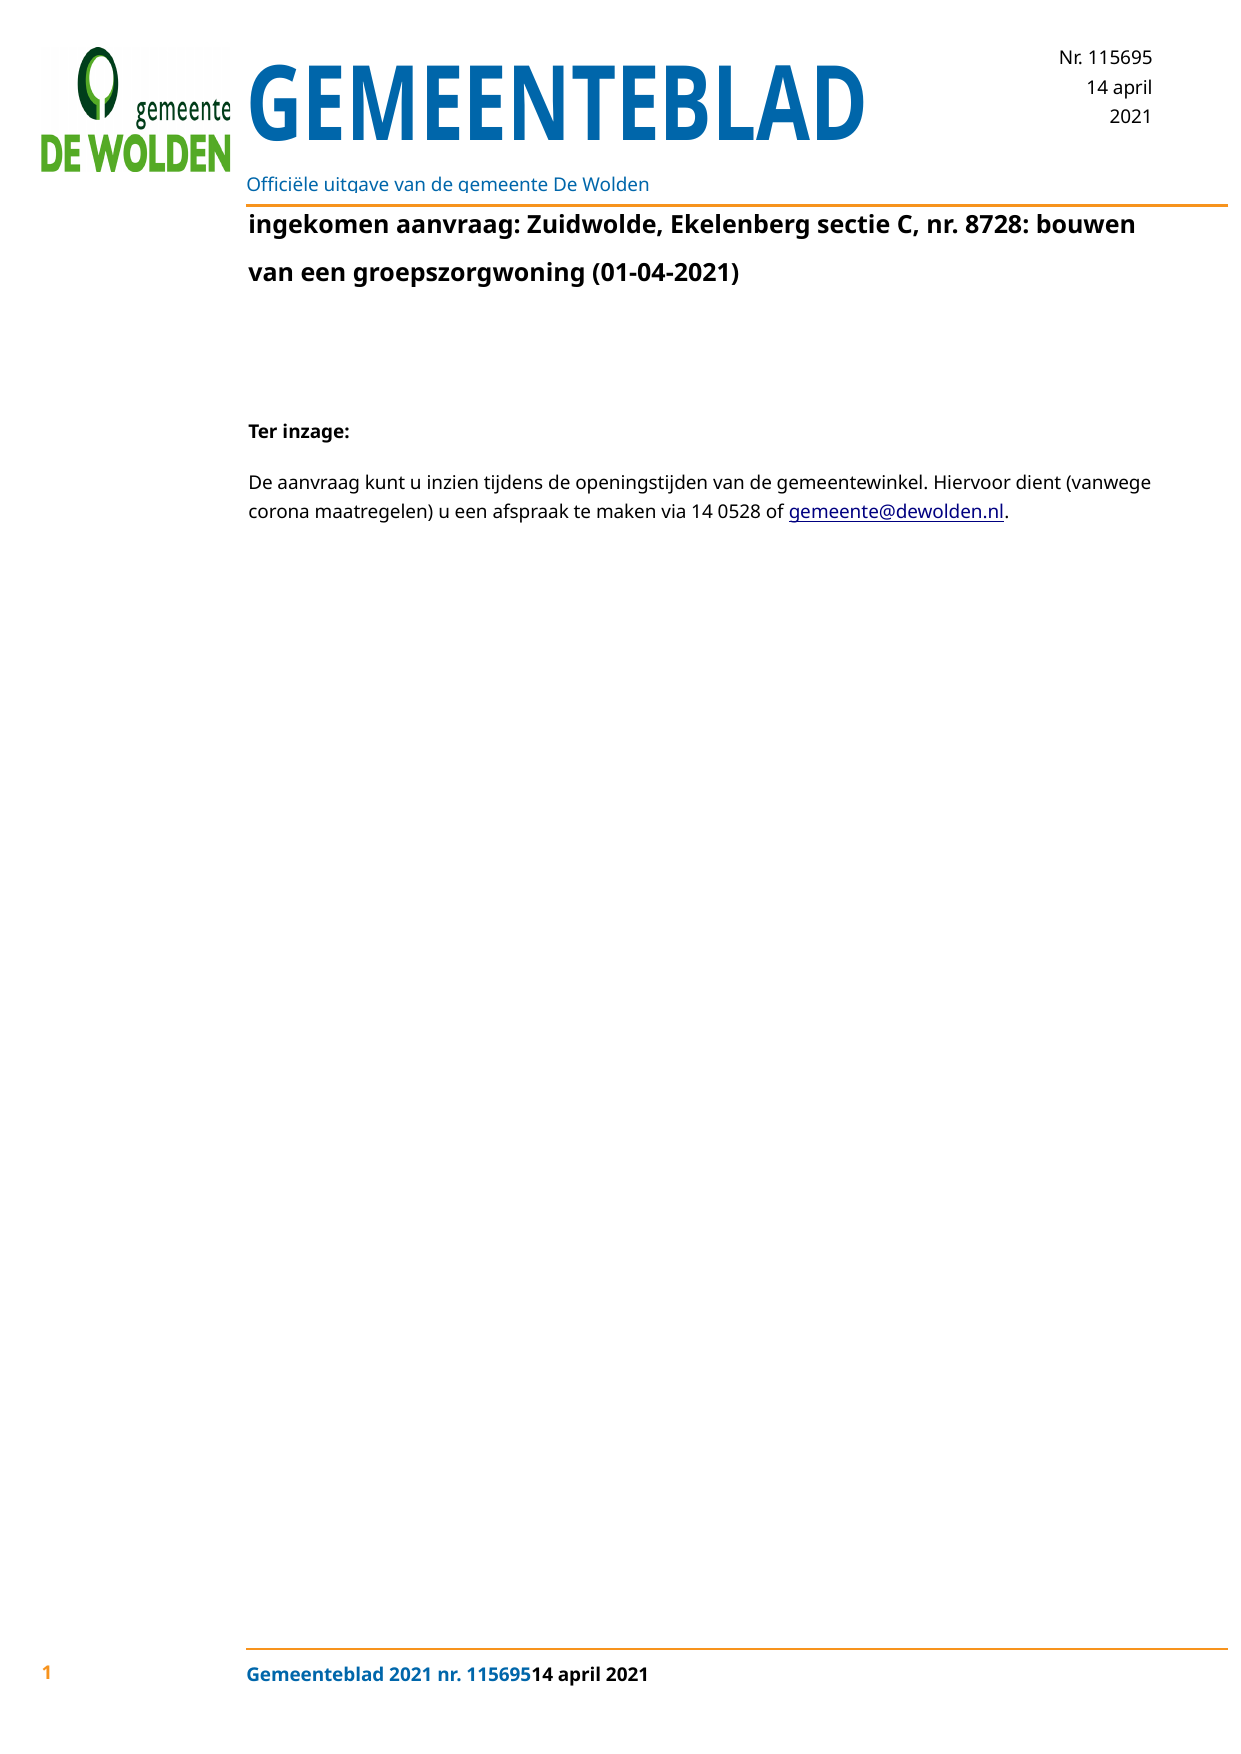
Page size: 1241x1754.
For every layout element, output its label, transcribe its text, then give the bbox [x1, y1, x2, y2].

text ingekomen aanvraag: Zuidwolde, Ekelenberg sectie C, nr. 8728: bouwen van een groepszorgwoning (01-04-2021) [248, 207, 1152, 288]
text Ter inzage: [248, 419, 1152, 444]
text De aanvraag kunt u inzien tijdens de openingstijden van de gemeentewinkel. Hiervoor dient (vanwege corona maatregelen) u een afspraak te maken via 14 0528 of gemeente@dewolden.nl. [248, 469, 1152, 524]
picture [41, 47, 231, 172]
